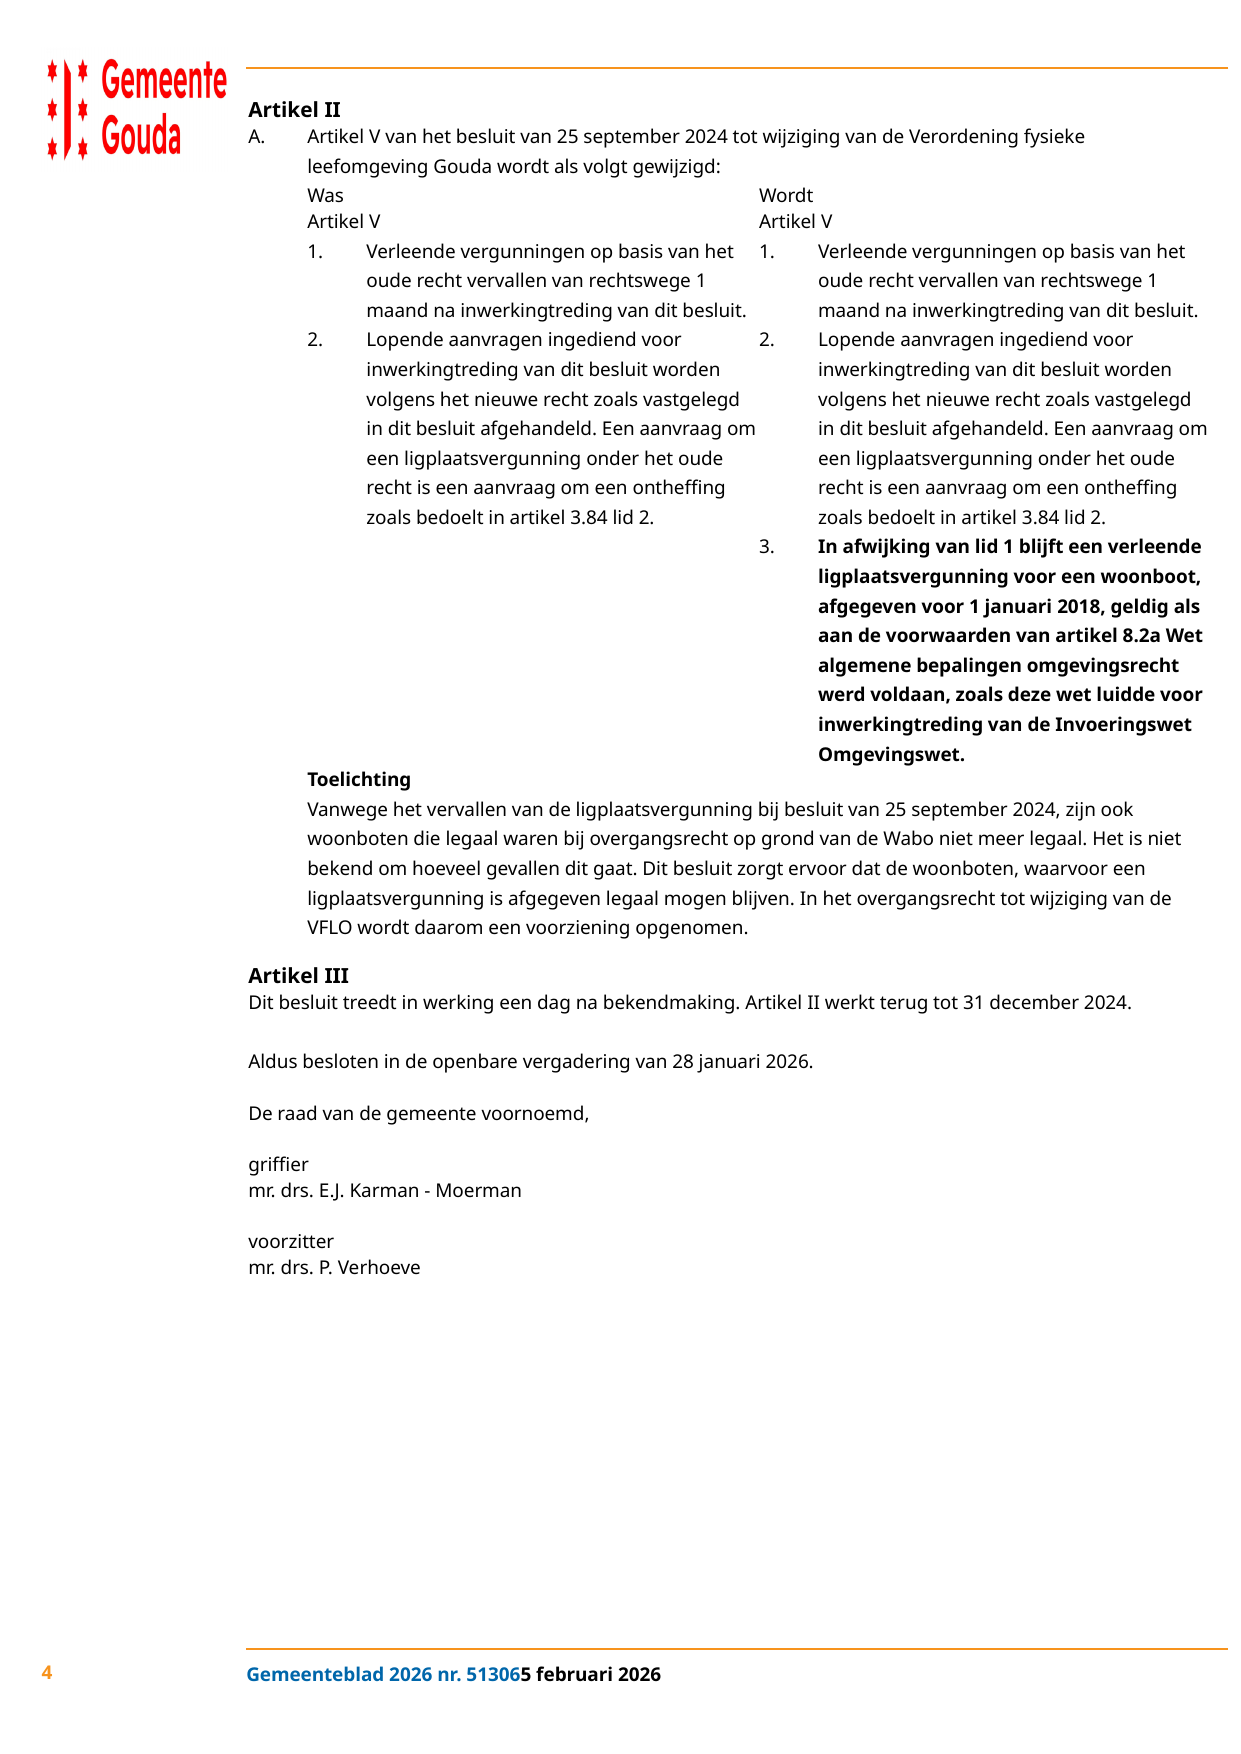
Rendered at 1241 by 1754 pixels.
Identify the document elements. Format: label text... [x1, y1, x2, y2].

text Artikel II [248, 95, 1152, 123]
table_cell Artikel V Verleende vergunningen op basis van het oude recht vervallen van rechtswege 1 maand na inwerkingtreding van dit besluit. Lopende aanvragen ingediend voor inwerkingtreding van dit besluit worden volgens het nieuwe recht zoals vastgelegd in dit besluit afgehandeld. Een aanvraag om een ligplaatsvergunning onder het oude recht is een aanvraag om een ontheffing zoals bedoelt in artikel 3.84 lid 2. [307, 208, 759, 766]
table_cell Toelichting Vanwege het vervallen van de ligplaatsvergunning bij besluit van 25 september 2024, zijn ook woonboten die legaal waren bij overgangsrecht op grond van de Wabo niet meer legaal. Het is niet bekend om hoeveel gevallen dit gaat. Dit besluit zorgt ervoor dat de woonboten, waarvoor een ligplaatsvergunning is afgegeven legaal mogen blijven. In het overgangsrecht tot wijziging van de VFLO wordt daarom een voorziening opgenomen. [307, 766, 1211, 940]
list Artikel V van het besluit van 25 september 2024 tot wijziging van de Verordening fysieke leefomgeving Gouda wordt als volgt gewijzigd: [248, 123, 1152, 178]
table_header Was [307, 183, 759, 208]
text mr. drs. E.J. Karman - Moerman [248, 1177, 1152, 1203]
table_cell Artikel V Verleende vergunningen op basis van het oude recht vervallen van rechtswege 1 maand na inwerkingtreding van dit besluit. Lopende aanvragen ingediend voor inwerkingtreding van dit besluit worden volgens het nieuwe recht zoals vastgelegd in dit besluit afgehandeld. Een aanvraag om een ligplaatsvergunning onder het oude recht is een aanvraag om een ontheffing zoals bedoelt in artikel 3.84 lid 2. In afwijking van lid 1 blijft een verleende ligplaatsvergunning voor een woonboot, afgegeven voor 1 januari 2018, geldig als aan de voorwaarden van artikel 8.2a Wet algemene bepalingen omgevingsrecht werd voldaan, zoals deze wet luidde voor inwerkingtreding van de Invoeringswet Omgevingswet. [759, 208, 1211, 766]
text griffier [248, 1152, 1152, 1177]
picture [41, 47, 231, 172]
text Artikel III [248, 961, 1152, 989]
table_header Wordt [759, 183, 1211, 208]
text voorzitter [248, 1229, 1152, 1254]
text Aldus besloten in de openbare vergadering van 28 januari 2026. [248, 1049, 1152, 1074]
text De raad van de gemeente voornoemd, [248, 1100, 1152, 1126]
text mr. drs. P. Verhoeve [248, 1254, 1152, 1280]
text Dit besluit treedt in werking een dag na bekendmaking. Artikel II werkt terug tot 31 december 2024. [248, 989, 1152, 1015]
